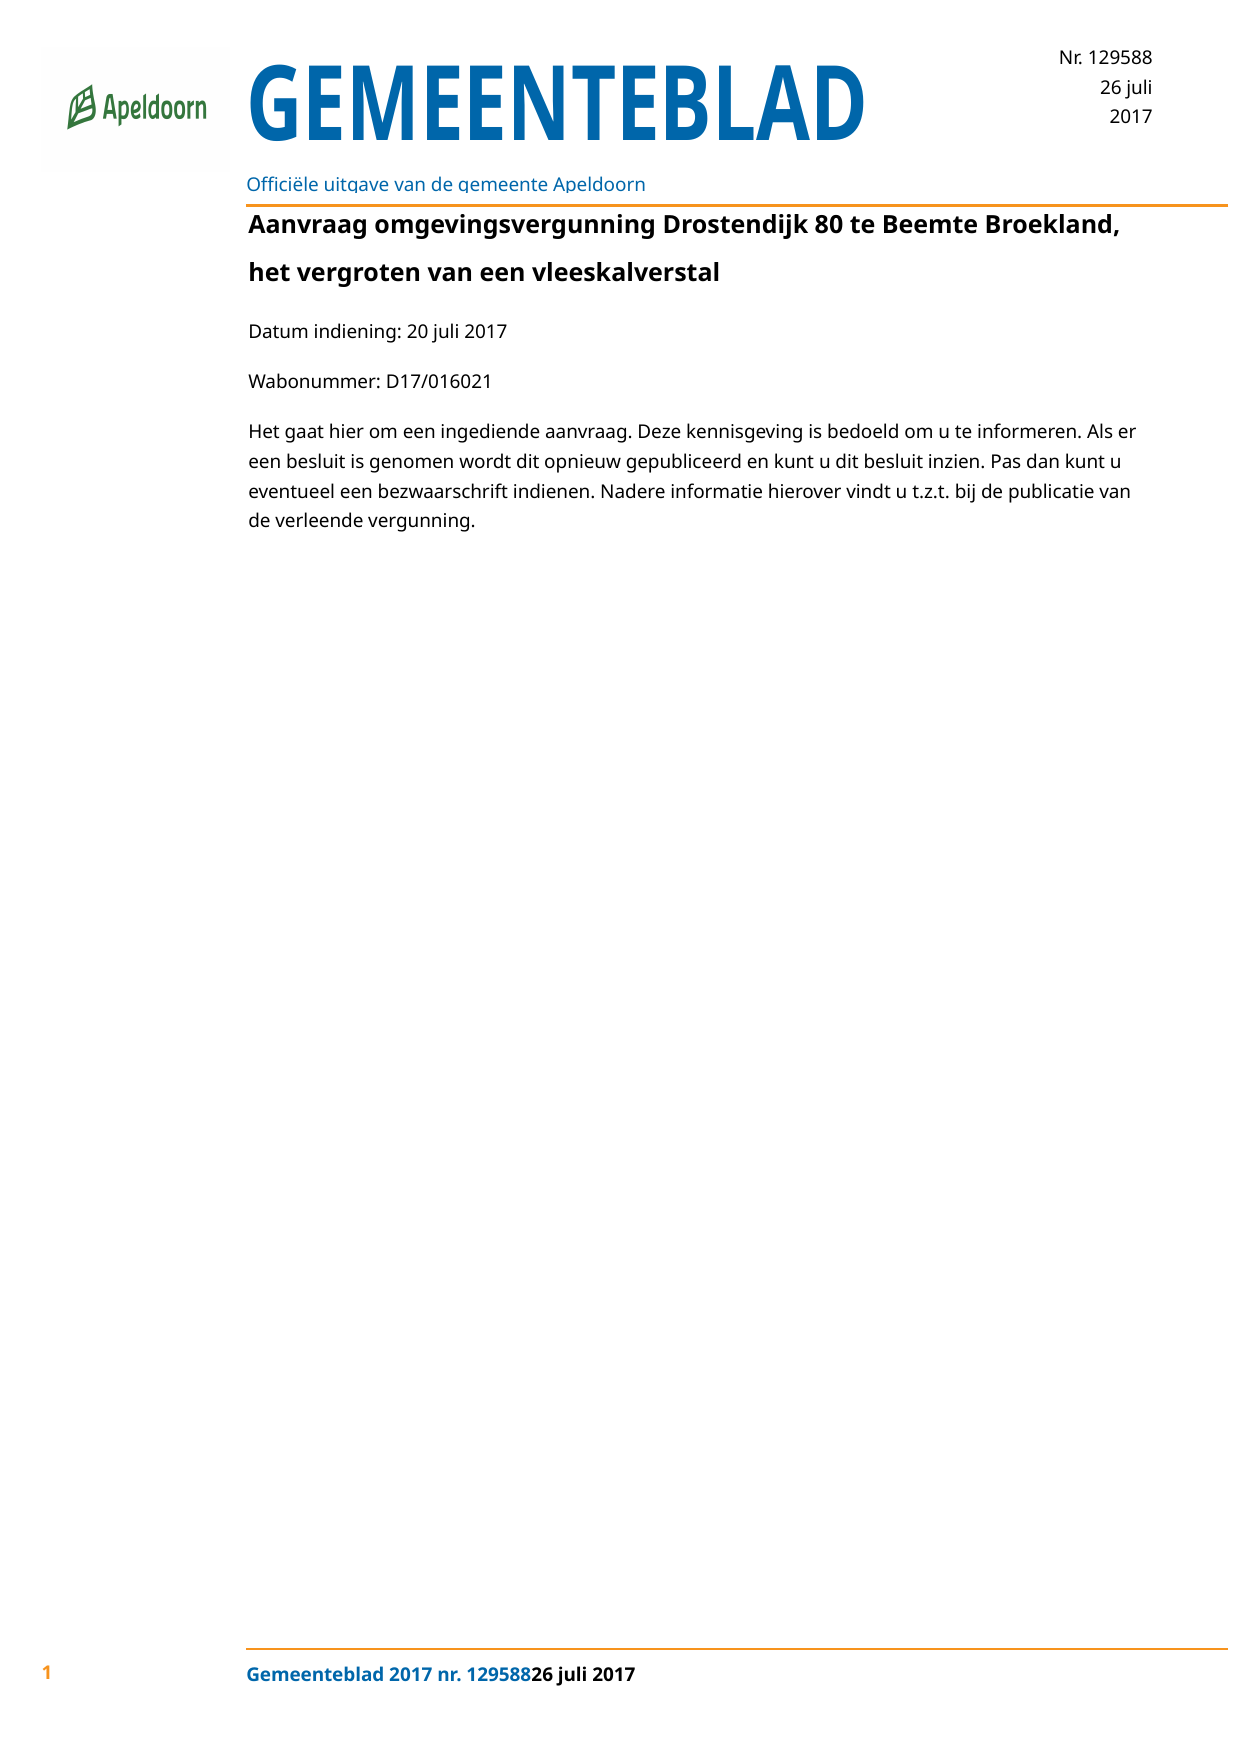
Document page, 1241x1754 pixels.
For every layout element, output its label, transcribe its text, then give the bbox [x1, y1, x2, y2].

text Wabonummer: D17/016021 [248, 368, 1152, 394]
text Aanvraag omgevingsvergunning Drostendijk 80 te Beemte Broekland, het vergroten van een vleeskalverstal [248, 207, 1152, 288]
text Het gaat hier om een ingediende aanvraag. Deze kennisgeving is bedoeld om u te informeren. Als er een besluit is genomen wordt dit opnieuw gepubliceerd en kunt u dit besluit inzien. Pas dan kunt u eventueel een bezwaarschrift indienen. Nadere informatie hierover vindt u t.z.t. bij de publicatie van de verleende vergunning. [248, 419, 1152, 533]
picture [41, 47, 231, 172]
text Datum indiening: 20 juli 2017 [248, 318, 1152, 344]
